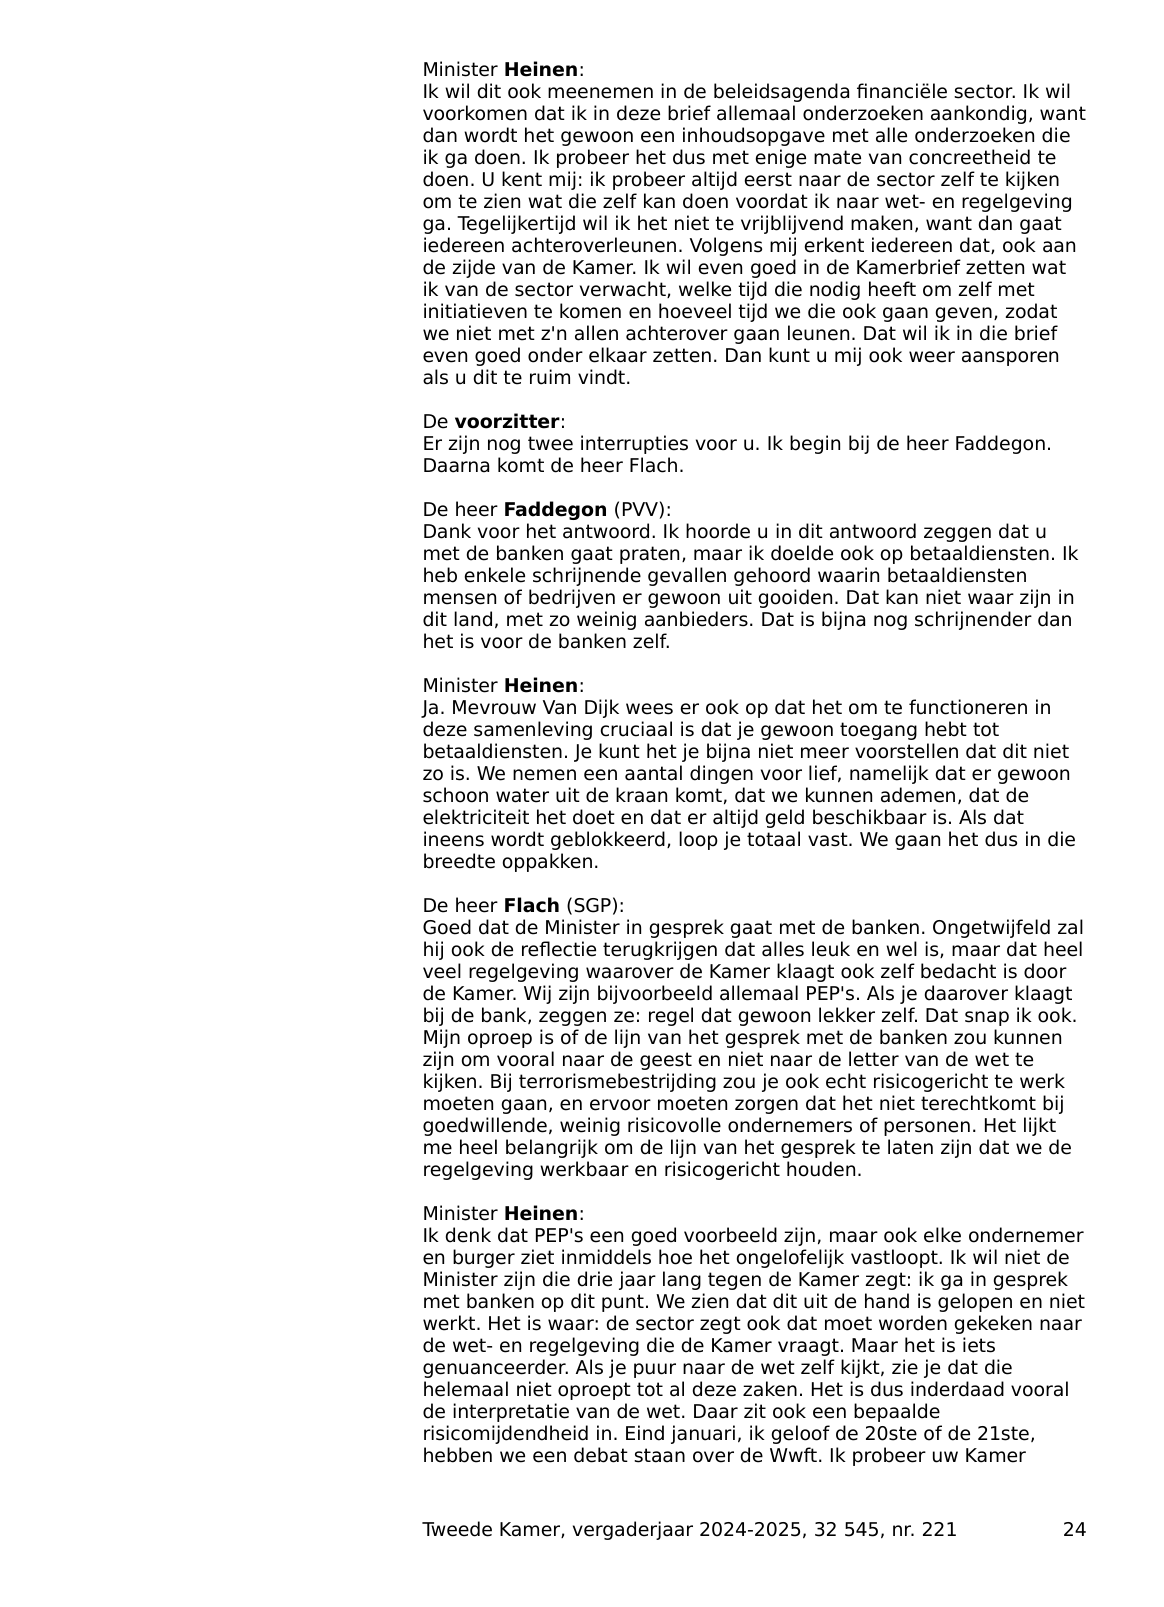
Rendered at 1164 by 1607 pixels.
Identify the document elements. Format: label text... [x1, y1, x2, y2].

text Er zijn nog twee interrupties voor u. Ik begin bij de heer Faddegon. Daarna komt de heer Flach. [422, 433, 1087, 477]
text De heer Faddegon (PVV): [422, 499, 1087, 521]
text De heer Flach (SGP): [422, 895, 1087, 917]
text Ja. Mevrouw Van Dijk wees er ook op dat het om te functioneren in deze samenleving cruciaal is dat je gewoon toegang hebt tot betaaldiensten. Je kunt het je bijna niet meer voorstellen dat dit niet zo is. We nemen een aantal dingen voor lief, namelijk dat er gewoon schoon water uit de kraan komt, dat we kunnen ademen, dat de elektriciteit het doet en dat er altijd geld beschikbaar is. Als dat ineens wordt geblokkeerd, loop je totaal vast. We gaan het dus in die breedte oppakken. [422, 697, 1087, 873]
text Goed dat de Minister in gesprek gaat met de banken. Ongetwijfeld zal hij ook de reflectie terugkrijgen dat alles leuk en wel is, maar dat heel veel regelgeving waarover de Kamer klaagt ook zelf bedacht is door de Kamer. Wij zijn bijvoorbeeld allemaal PEP's. Als je daarover klaagt bij de bank, zeggen ze: regel dat gewoon lekker zelf. Dat snap ik ook. Mijn oproep is of de lijn van het gesprek met de banken zou kunnen zijn om vooral naar de geest en niet naar de letter van de wet te kijken. Bij terrorismebestrijding zou je ook echt risicogericht te werk moeten gaan, en ervoor moeten zorgen dat het niet terechtkomt bij goedwillende, weinig risicovolle ondernemers of personen. Het lijkt me heel belangrijk om de lijn van het gesprek te laten zijn dat we de regelgeving werkbaar en risicogericht houden. [422, 917, 1087, 1181]
text Ik wil dit ook meenemen in de beleidsagenda financiële sector. Ik wil voorkomen dat ik in deze brief allemaal onderzoeken aankondig, want dan wordt het gewoon een inhoudsopgave met alle onderzoeken die ik ga doen. Ik probeer het dus met enige mate van concreetheid te doen. U kent mij: ik probeer altijd eerst naar de sector zelf te kijken om te zien wat die zelf kan doen voordat ik naar wet- en regelgeving ga. Tegelijkertijd wil ik het niet te vrijblijvend maken, want dan gaat iedereen achteroverleunen. Volgens mij erkent iedereen dat, ook aan de zijde van de Kamer. Ik wil even goed in de Kamerbrief zetten wat ik van de sector verwacht, welke tijd die nodig heeft om zelf met initiatieven te komen en hoeveel tijd we die ook gaan geven, zodat we niet met z'n allen achterover gaan leunen. Dat wil ik in die brief even goed onder elkaar zetten. Dan kunt u mij ook weer aansporen als u dit te ruim vindt. [422, 81, 1087, 389]
text Dank voor het antwoord. Ik hoorde u in dit antwoord zeggen dat u met de banken gaat praten, maar ik doelde ook op betaaldiensten. Ik heb enkele schrijnende gevallen gehoord waarin betaaldiensten mensen of bedrijven er gewoon uit gooiden. Dat kan niet waar zijn in dit land, met zo weinig aanbieders. Dat is bijna nog schrijnender dan het is voor de banken zelf. [422, 521, 1087, 653]
text Minister Heinen: [422, 1203, 1087, 1225]
text Ik denk dat PEP's een goed voorbeeld zijn, maar ook elke ondernemer en burger ziet inmiddels hoe het ongelofelijk vastloopt. Ik wil niet de Minister zijn die drie jaar lang tegen de Kamer zegt: ik ga in gesprek met banken op dit punt. We zien dat dit uit de hand is gelopen en niet werkt. Het is waar: de sector zegt ook dat moet worden gekeken naar de wet- en regelgeving die de Kamer vraagt. Maar het is iets genuanceerder. Als je puur naar de wet zelf kijkt, zie je dat die helemaal niet oproept tot al deze zaken. Het is dus inderdaad vooral de interpretatie van de wet. Daar zit ook een bepaalde risicomijdendheid in. Eind januari, ik geloof de 20ste of de 21ste, hebben we een debat staan over de Wwft. Ik probeer uw Kamer [422, 1225, 1087, 1467]
text Minister Heinen: [422, 675, 1087, 697]
text Minister Heinen: [422, 59, 1087, 81]
text De voorzitter: [422, 411, 1087, 433]
